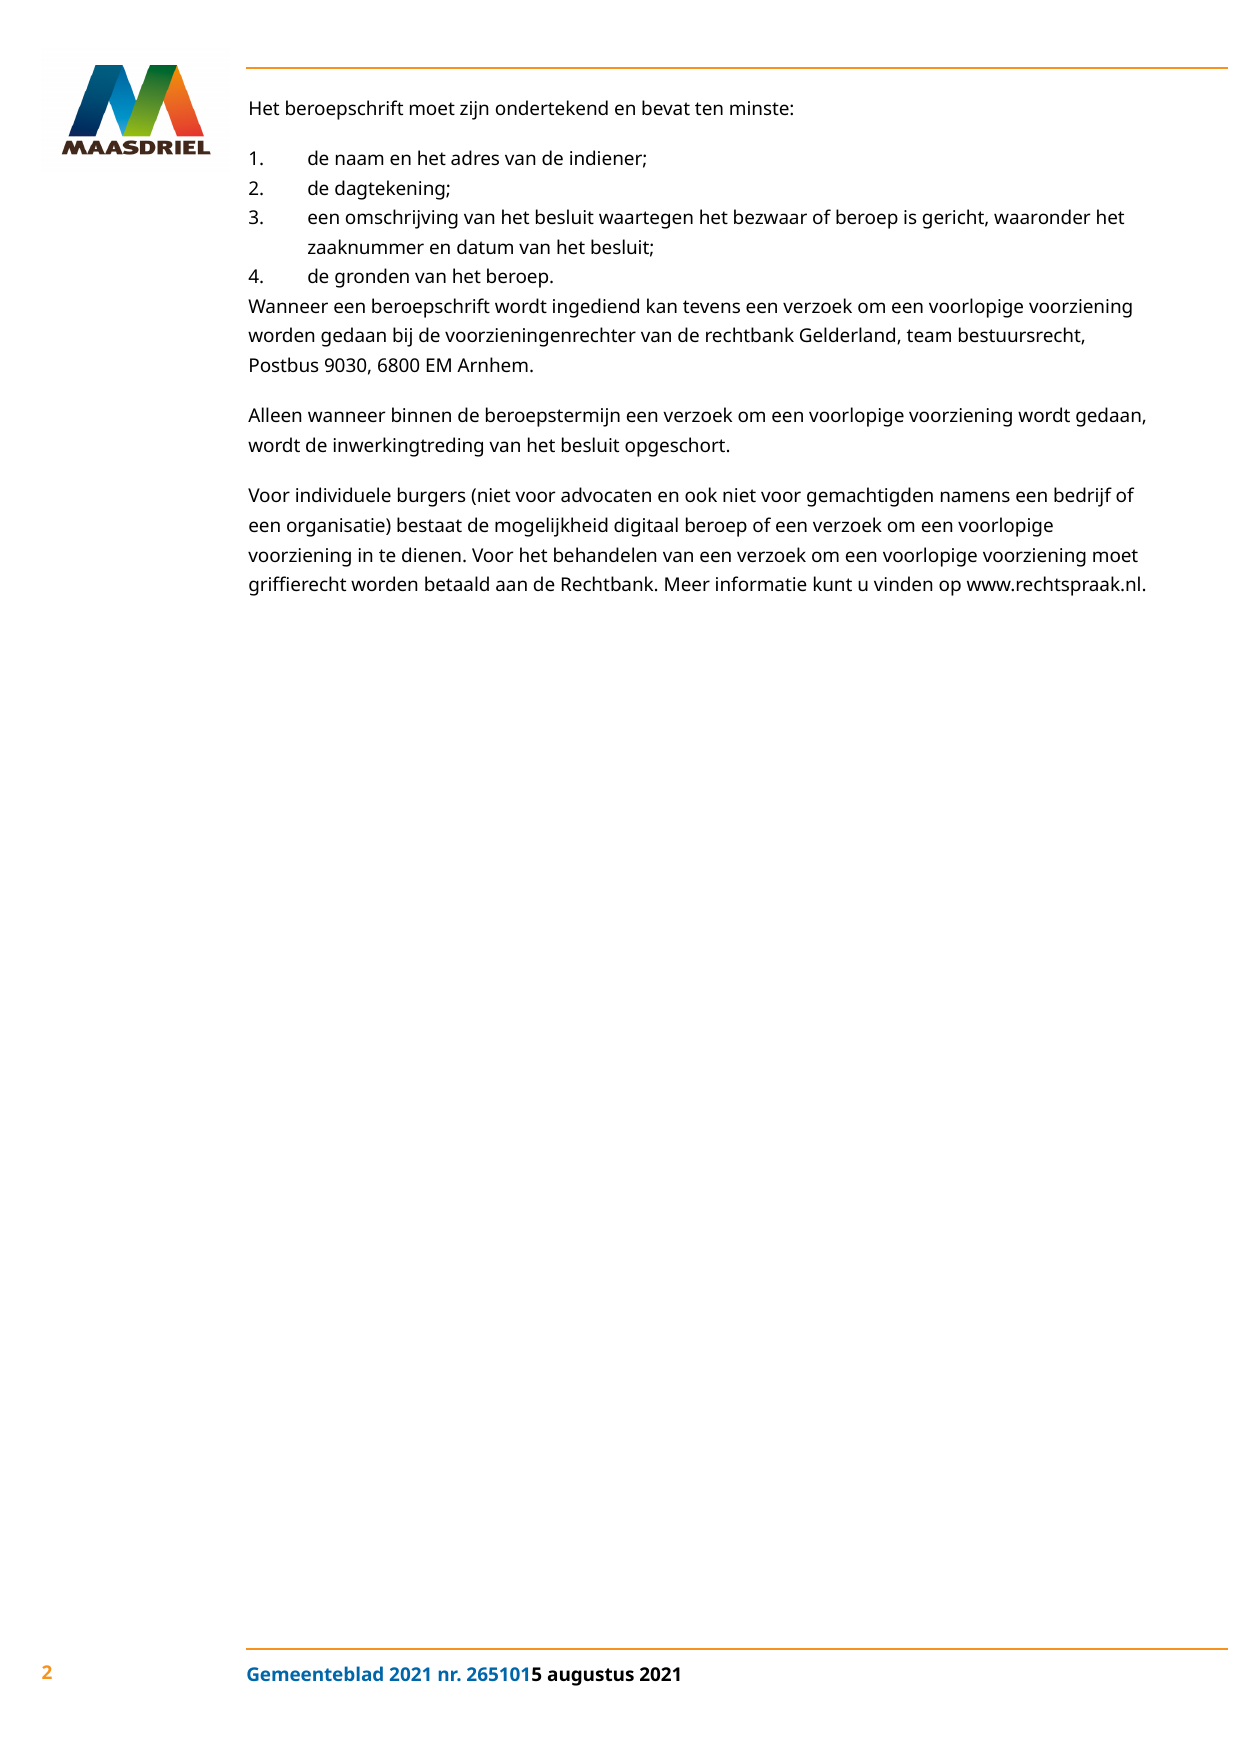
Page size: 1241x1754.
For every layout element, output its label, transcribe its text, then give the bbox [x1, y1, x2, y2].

text Voor individuele burgers (niet voor advocaten en ook niet voor gemachtigden namens een bedrijf of een organisatie) bestaat de mogelijkheid digitaal beroep of een verzoek om een voorlopige voorziening in te dienen. Voor het behandelen van een verzoek om een voorlopige voorziening moet griffierecht worden betaald aan de Rechtbank. Meer informatie kunt u vinden op www.rechtspraak.nl. [248, 483, 1152, 597]
text Alleen wanneer binnen de beroepstermijn een verzoek om een voorlopige voorziening wordt gedaan, wordt de inwerkingtreding van het besluit opgeschort. [248, 403, 1152, 458]
text Het beroepschrift moet zijn ondertekend en bevat ten minste: [248, 95, 1152, 121]
text Wanneer een beroepschrift wordt ingediend kan tevens een verzoek om een voorlopige voorziening worden gedaan bij de voorzieningenrechter van de rechtbank Gelderland, team bestuursrecht, Postbus 9030, 6800 EM Arnhem. [248, 293, 1152, 378]
list een omschrijving van het besluit waartegen het bezwaar of beroep is gericht, waaronder het zaaknummer en datum van het besluit; [248, 204, 1152, 260]
picture [41, 47, 231, 172]
list de gronden van het beroep. [248, 263, 1152, 289]
list de naam en het adres van de indiener; [248, 145, 1152, 171]
list de dagtekening; [248, 175, 1152, 201]
